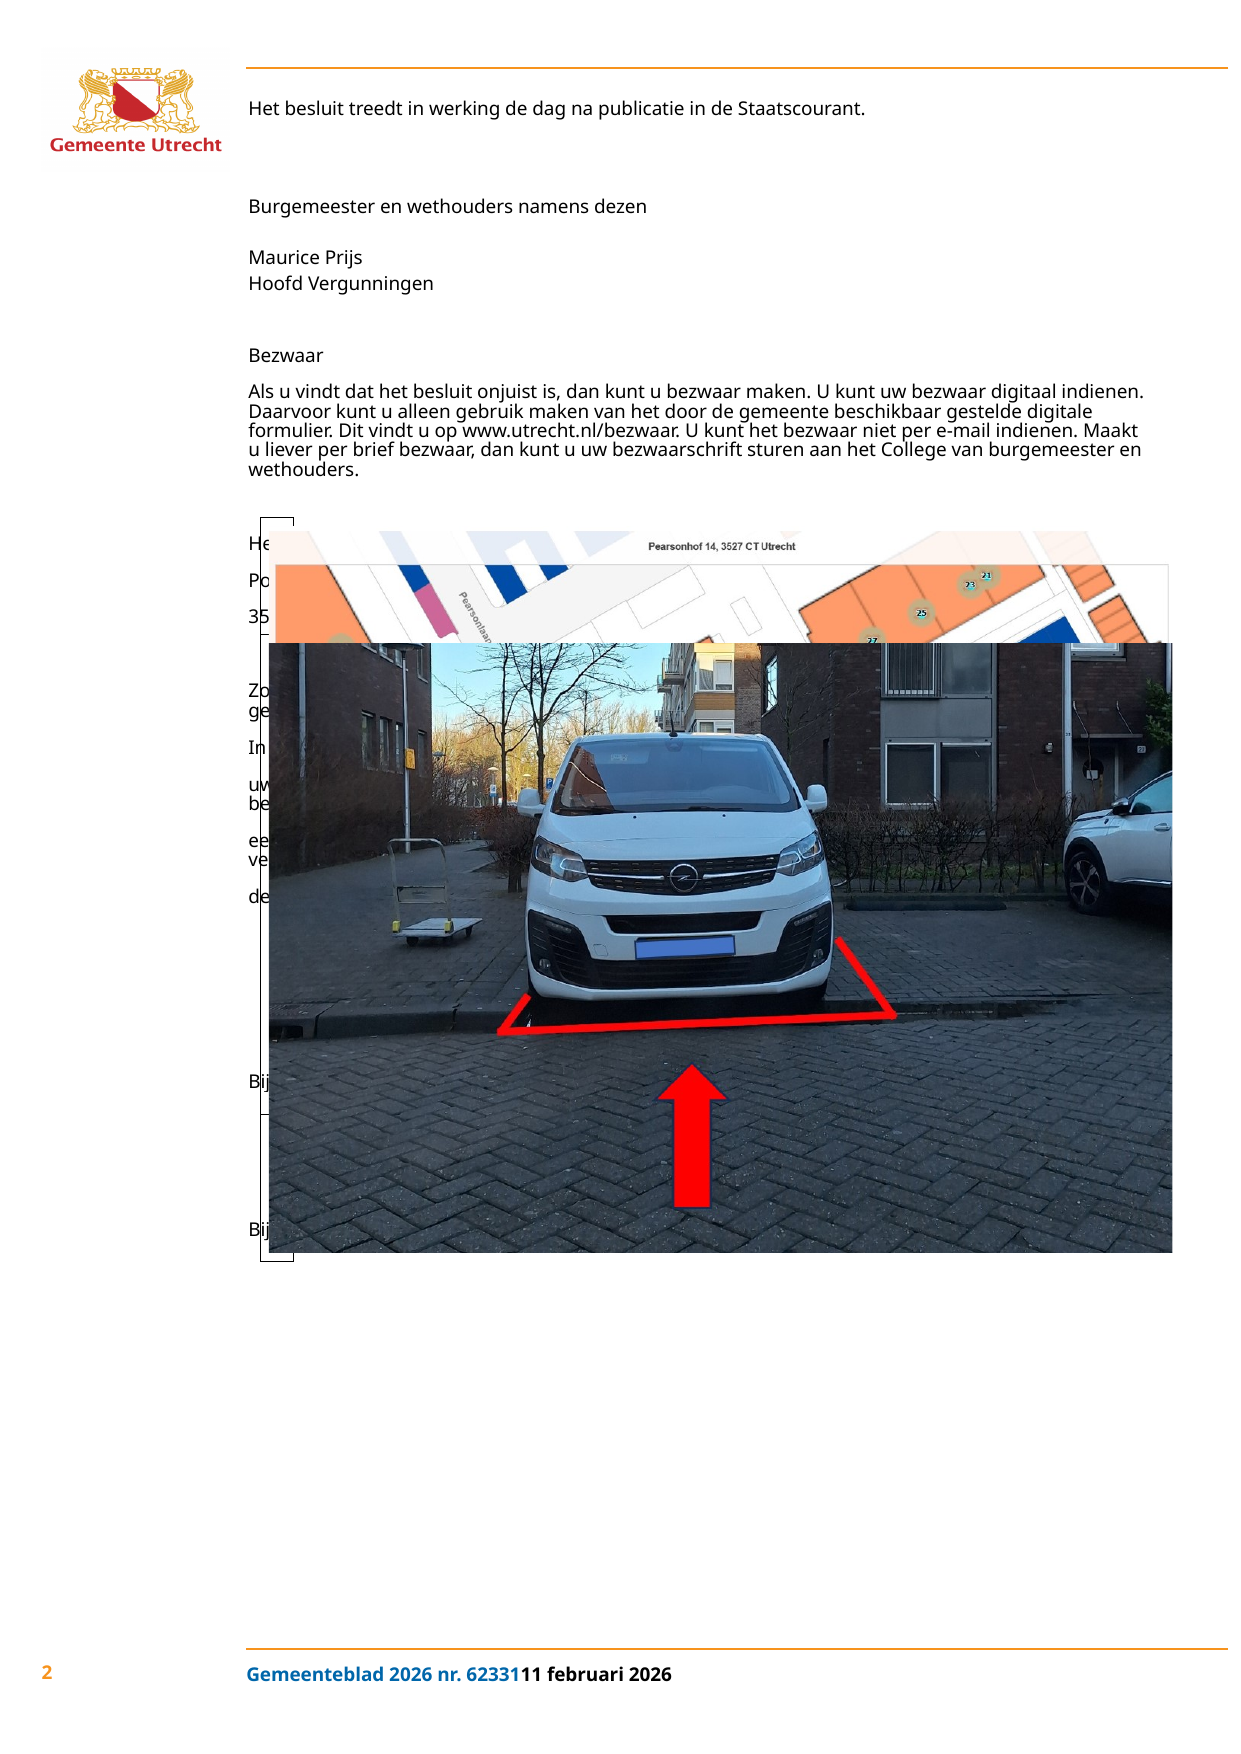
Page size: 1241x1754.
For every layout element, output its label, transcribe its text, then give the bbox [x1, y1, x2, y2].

text Als u vindt dat het besluit onjuist is, dan kunt u bezwaar maken. U kunt uw bezwaar digitaal indienen. Daarvoor kunt u alleen gebruik maken van het door de gemeente beschikbaar gestelde digitale formulier. Dit vindt u op www.utrecht.nl/bezwaar. U kunt het bezwaar niet per e-mail indienen. Maakt u liever per brief bezwaar, dan kunt u uw bezwaarschrift sturen aan het College van burgemeester en wethouders. [248, 383, 1152, 480]
text Hoofd Vergunningen [248, 270, 1152, 296]
text Bezwaar [248, 347, 1152, 366]
picture [41, 47, 231, 172]
picture [268, 526, 1173, 1253]
text Burgemeester en wethouders namens dezen [248, 193, 1152, 219]
text Maurice Prijs [248, 244, 1152, 270]
text Het besluit treedt in werking de dag na publicatie in de Staatscourant. [248, 95, 1152, 121]
